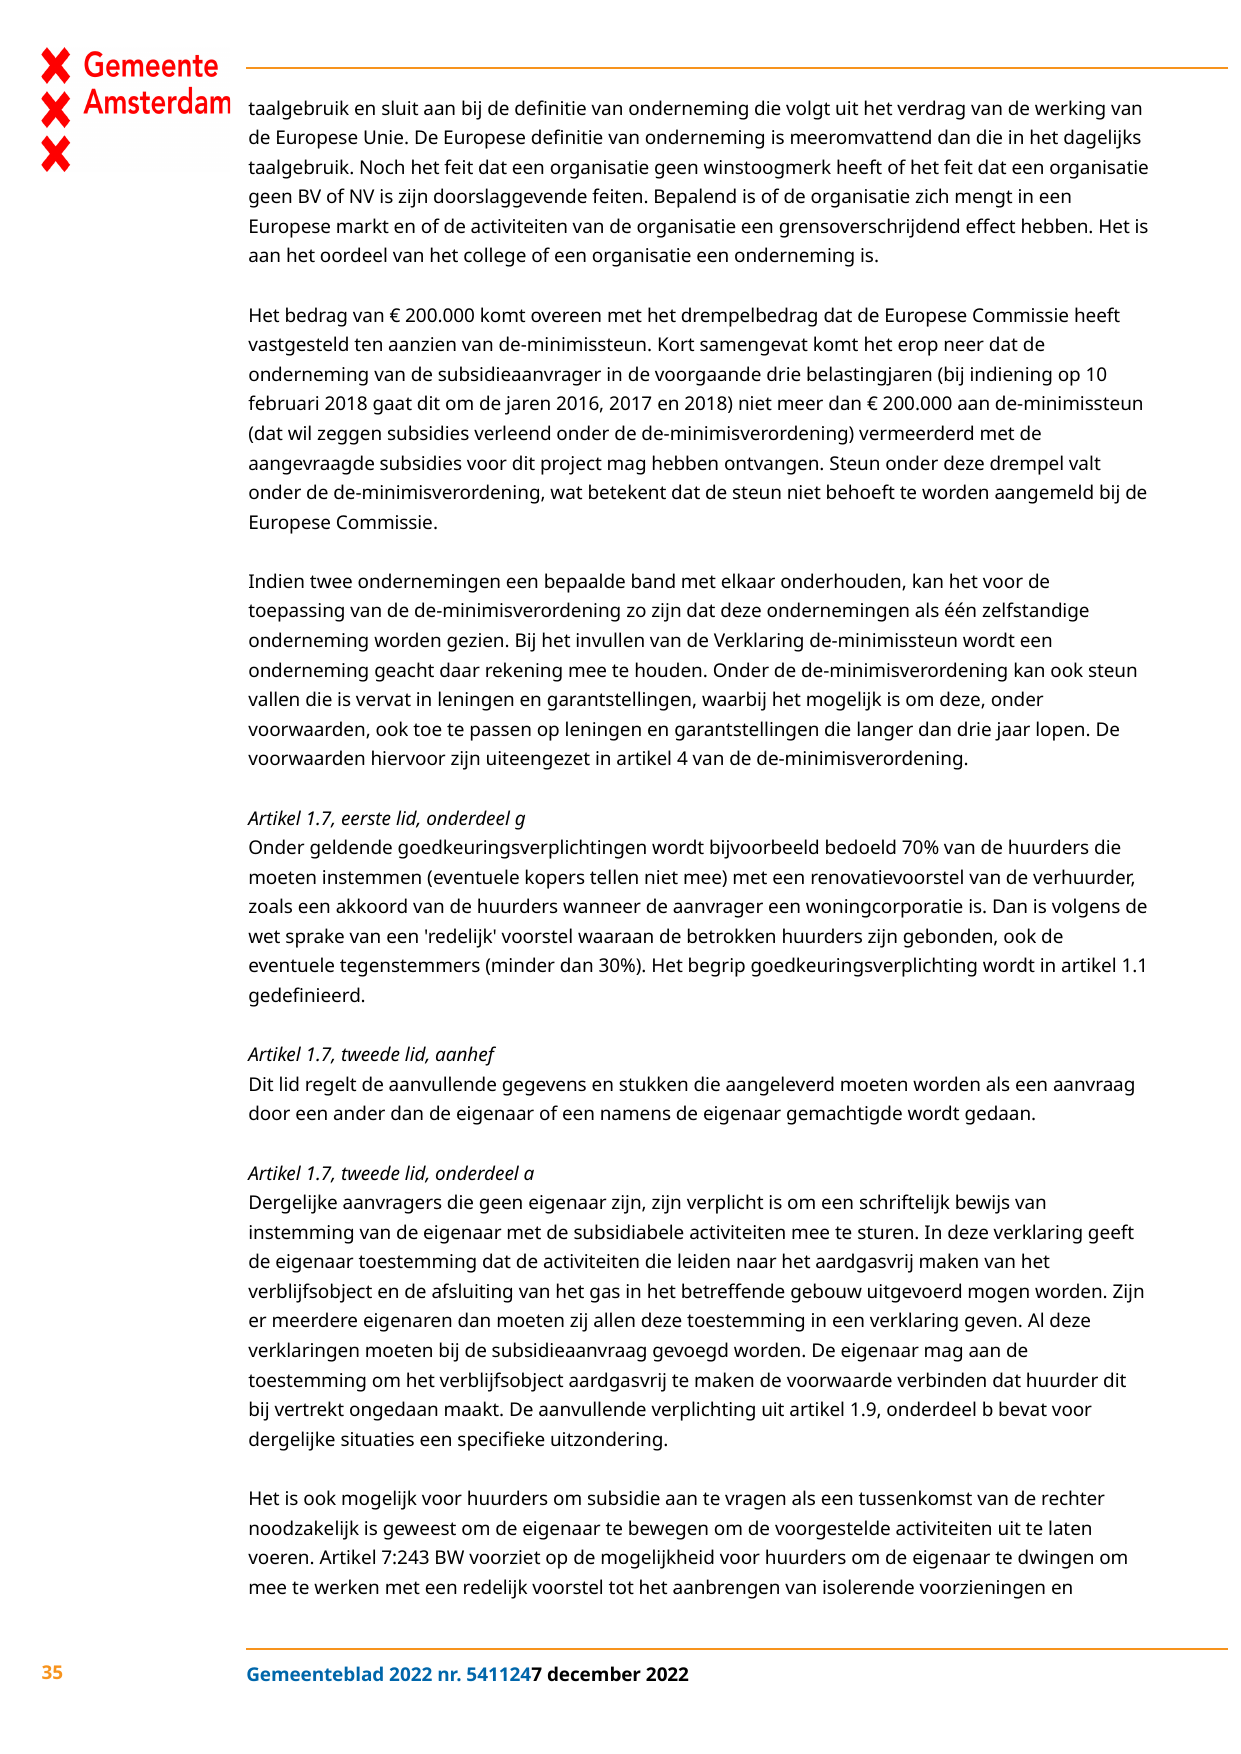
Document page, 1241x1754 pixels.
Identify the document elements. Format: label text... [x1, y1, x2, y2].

text taalgebruik en sluit aan bij de definitie van onderneming die volgt uit het verdrag van de werking van de Europese Unie. De Europese definitie van onderneming is meeromvattend dan die in het dagelijks taalgebruik. Noch het feit dat een organisatie geen winstoogmerk heeft of het feit dat een organisatie geen BV of NV is zijn doorslaggevende feiten. Bepalend is of de organisatie zich mengt in een Europese markt en of de activiteiten van de organisatie een grensoverschrijdend effect hebben. Het is aan het oordeel van het college of een organisatie een onderneming is. [248, 95, 1152, 268]
picture [41, 47, 231, 172]
text Het bedrag van € 200.000 komt overeen met het drempelbedrag dat de Europese Commissie heeft vastgesteld ten aanzien van de-minimissteun. Kort samengevat komt het erop neer dat de onderneming van de subsidieaanvrager in de voorgaande drie belastingjaren (bij indiening op 10 februari 2018 gaat dit om de jaren 2016, 2017 en 2018) niet meer dan € 200.000 aan de-minimissteun (dat wil zeggen subsidies verleend onder de de-minimisverordening) vermeerderd met de aangevraagde subsidies voor dit project mag hebben ontvangen. Steun onder deze drempel valt onder de de-minimisverordening, wat betekent dat de steun niet behoeft te worden aangemeld bij de Europese Commissie. [248, 302, 1152, 535]
text Dergelijke aanvragers die geen eigenaar zijn, zijn verplicht is om een schriftelijk bewijs van instemming van de eigenaar met de subsidiabele activiteiten mee te sturen. In deze verklaring geeft de eigenaar toestemming dat de activiteiten die leiden naar het aardgasvrij maken van het verblijfsobject en de afsluiting van het gas in het betreffende gebouw uitgevoerd mogen worden. Zijn er meerdere eigenaren dan moeten zij allen deze toestemming in een verklaring geven. Al deze verklaringen moeten bij de subsidieaanvraag gevoegd worden. De eigenaar mag aan de toestemming om het verblijfsobject aardgasvrij te maken de voorwaarde verbinden dat huurder dit bij vertrekt ongedaan maakt. De aanvullende verplichting uit artikel 1.9, onderdeel b bevat voor dergelijke situaties een specifieke uitzondering. [248, 1189, 1152, 1452]
text Dit lid regelt de aanvullende gegevens en stukken die aangeleverd moeten worden als een aanvraag door een ander dan de eigenaar of een namens de eigenaar gemachtigde wordt gedaan. [248, 1071, 1152, 1126]
text Artikel 1.7, eerste lid, onderdeel g [248, 805, 1152, 831]
text Onder geldende goedkeuringsverplichtingen wordt bijvoorbeeld bedoeld 70% van de huurders die moeten instemmen (eventuele kopers tellen niet mee) met een renovatievoorstel van de verhuurder, zoals een akkoord van de huurders wanneer de aanvrager een woningcorporatie is. Dan is volgens de wet sprake van een 'redelijk' voorstel waaraan de betrokken huurders zijn gebonden, ook de eventuele tegenstemmers (minder dan 30%). Het begrip goedkeuringsverplichting wordt in artikel 1.1 gedefinieerd. [248, 834, 1152, 1008]
text Het is ook mogelijk voor huurders om subsidie aan te vragen als een tussenkomst van de rechter noodzakelijk is geweest om de eigenaar te bewegen om de voorgestelde activiteiten uit te laten voeren. Artikel 7:243 BW voorziet op de mogelijkheid voor huurders om de eigenaar te dwingen om mee te werken met een redelijk voorstel tot het aanbrengen van isolerende voorzieningen en [248, 1485, 1152, 1600]
text Artikel 1.7, tweede lid, aanhef [248, 1041, 1152, 1067]
text Artikel 1.7, tweede lid, onderdeel a [248, 1160, 1152, 1186]
text Indien twee ondernemingen een bepaalde band met elkaar onderhouden, kan het voor de toepassing van de de-minimisverordening zo zijn dat deze ondernemingen als één zelfstandige onderneming worden gezien. Bij het invullen van de Verklaring de-minimissteun wordt een onderneming geacht daar rekening mee te houden. Onder de de-minimisverordening kan ook steun vallen die is vervat in leningen en garantstellingen, waarbij het mogelijk is om deze, onder voorwaarden, ook toe te passen op leningen en garantstellingen die langer dan drie jaar lopen. De voorwaarden hiervoor zijn uiteengezet in artikel 4 van de de-minimisverordening. [248, 568, 1152, 771]
